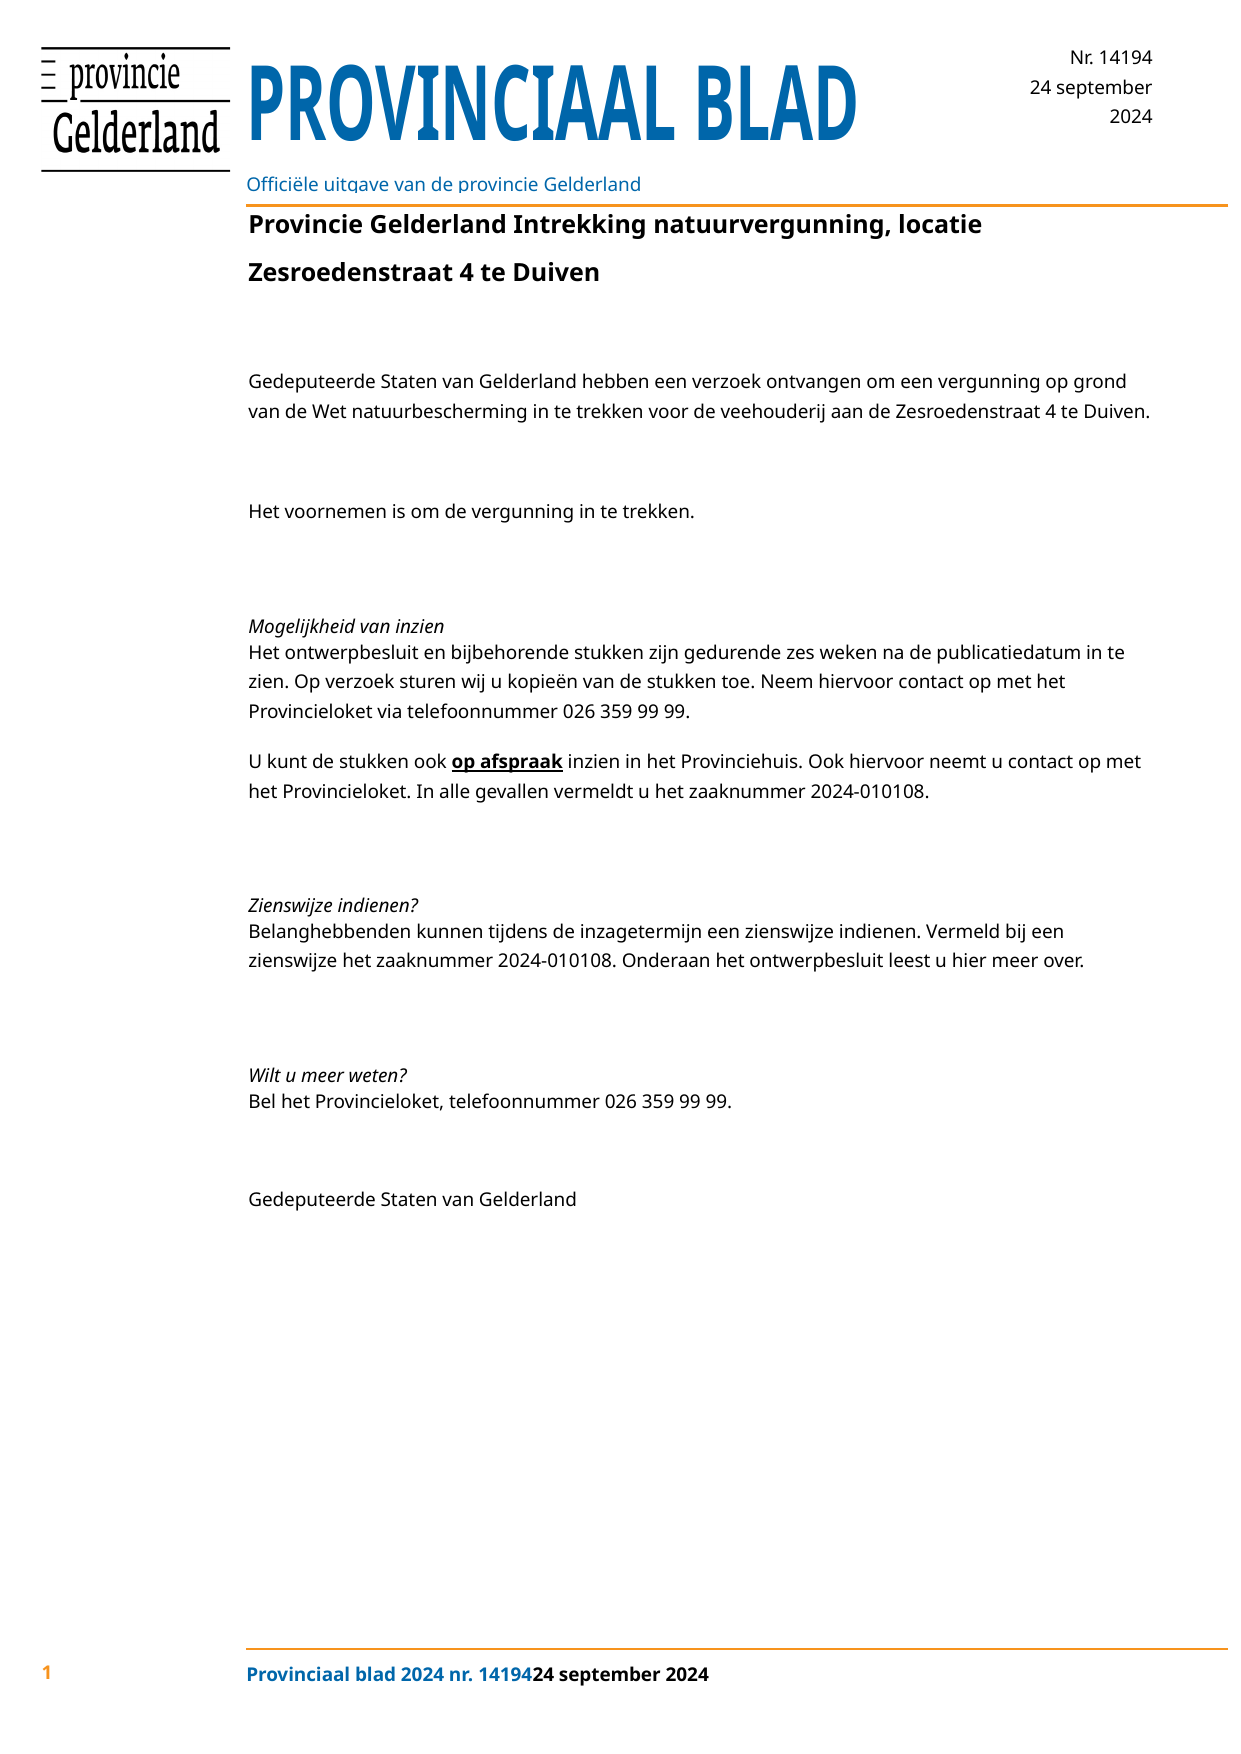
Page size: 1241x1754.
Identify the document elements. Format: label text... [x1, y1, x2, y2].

text Gedeputeerde Staten van Gelderland [248, 1186, 1152, 1212]
text Bel het Provincieloket, telefoonnummer 026 359 99 99. [248, 1088, 1152, 1113]
text Het voornemen is om de vergunning in te trekken. [248, 499, 1152, 524]
text Belanghebbenden kunnen tijdens de inzagetermijn een zienswijze indienen. Vermeld bij een zienswijze het zaaknummer 2024-010108. Onderaan het ontwerpbesluit leest u hier meer over. [248, 918, 1152, 973]
text Mogelijkheid van inzien [248, 613, 1152, 639]
text Het ontwerpbesluit en bijbehorende stukken zijn gedurende zes weken na de publicatiedatum in te zien. Op verzoek sturen wij u kopieën van de stukken toe. Neem hiervoor contact op met het Provincieloket via telefoonnummer 026 359 99 99. [248, 639, 1152, 724]
text Provincie Gelderland Intrekking natuurvergunning, locatie Zesroedenstraat 4 te Duiven [248, 207, 1152, 288]
text Zienswijze indienen? [248, 892, 1152, 918]
text Wilt u meer weten? [248, 1062, 1152, 1088]
text Gedeputeerde Staten van Gelderland hebben een verzoek ontvangen om een vergunning op grond van de Wet natuurbescherming in te trekken voor de veehouderij aan de Zesroedenstraat 4 te Duiven. [248, 368, 1152, 424]
text U kunt de stukken ook op afspraak inzien in het Provinciehuis. Ook hiervoor neemt u contact op met het Provincieloket. In alle gevallen vermeldt u het zaaknummer 2024-010108. [248, 748, 1152, 804]
picture [41, 47, 231, 172]
